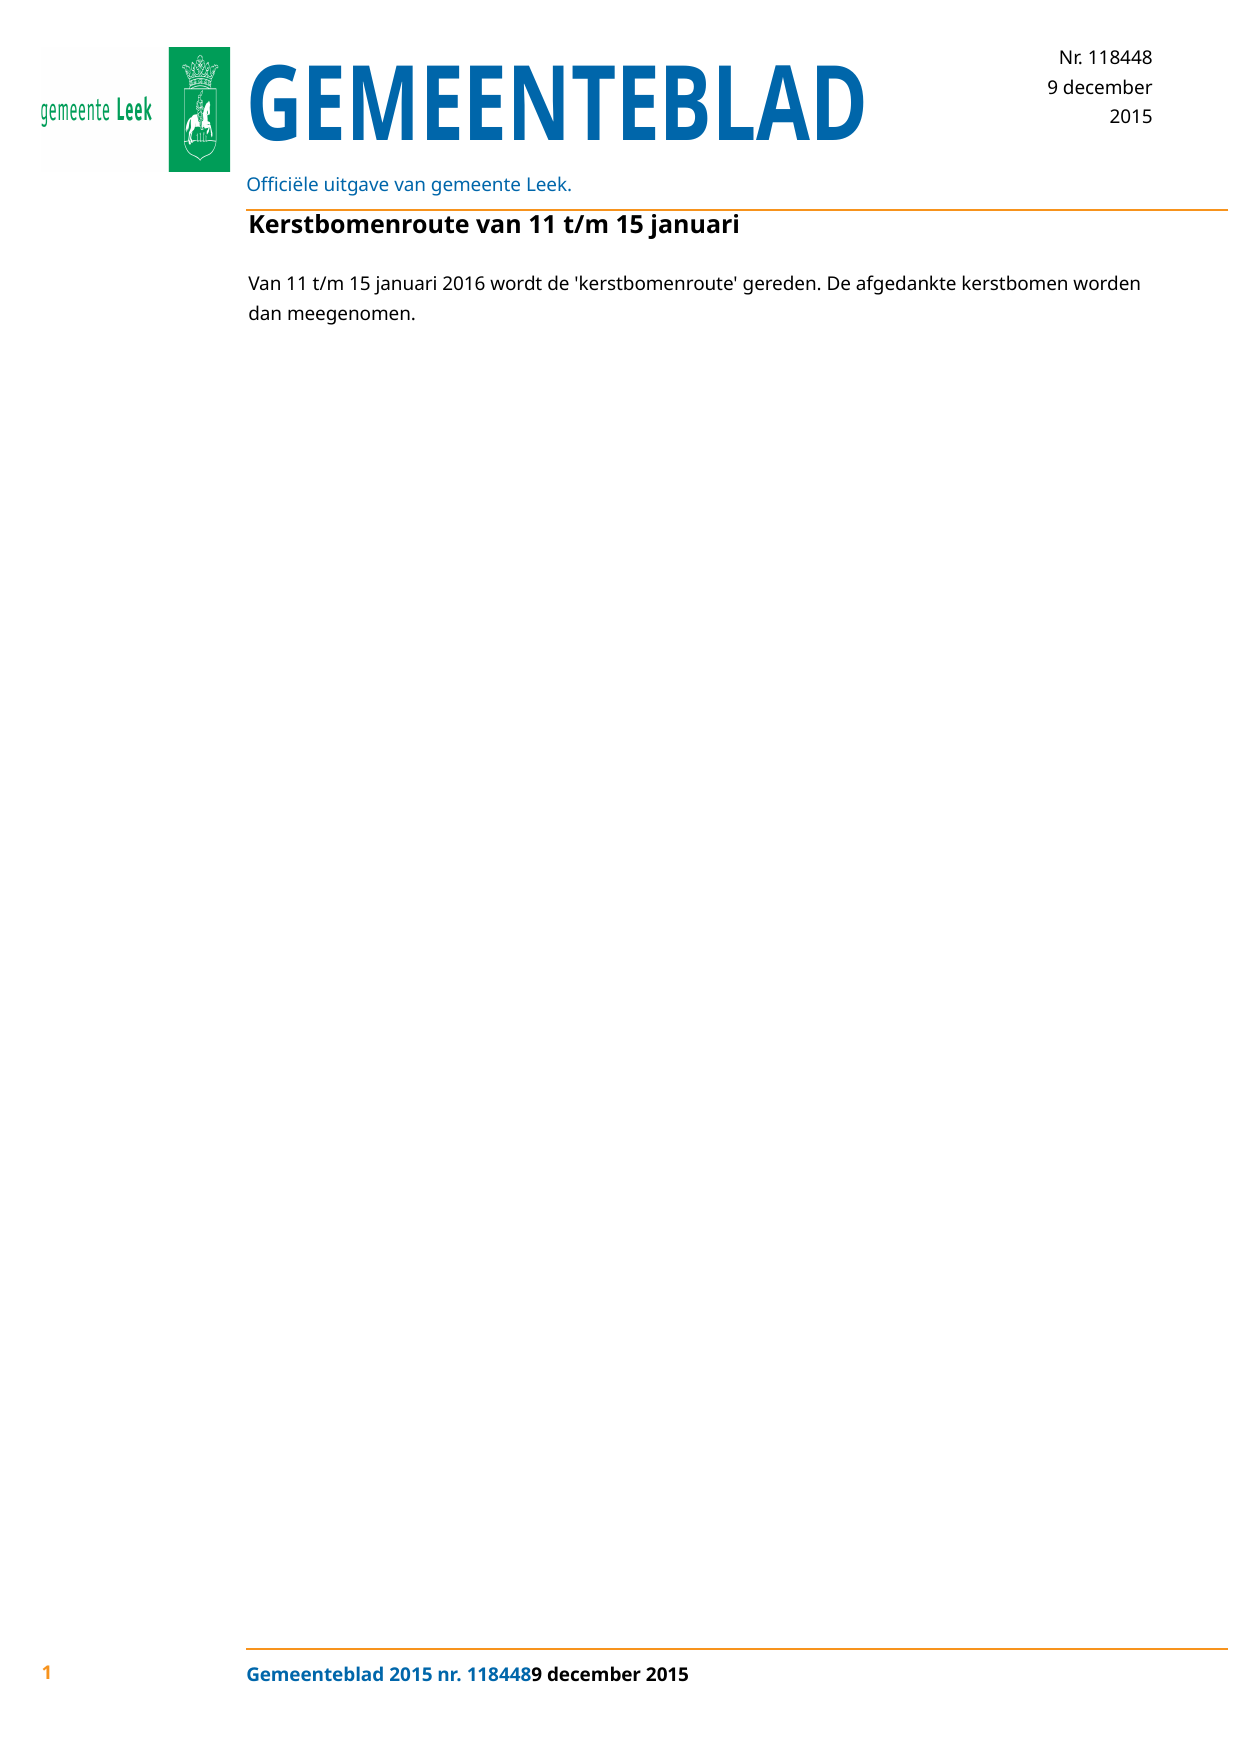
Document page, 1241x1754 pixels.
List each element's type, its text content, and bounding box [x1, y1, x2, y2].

picture [41, 47, 231, 172]
text Kerstbomenroute van 11 t/m 15 januari [248, 211, 1152, 241]
text Van 11 t/m 15 januari 2016 wordt de 'kerstbomenroute' gereden. De afgedankte kerstbomen worden dan meegenomen. [248, 270, 1152, 326]
